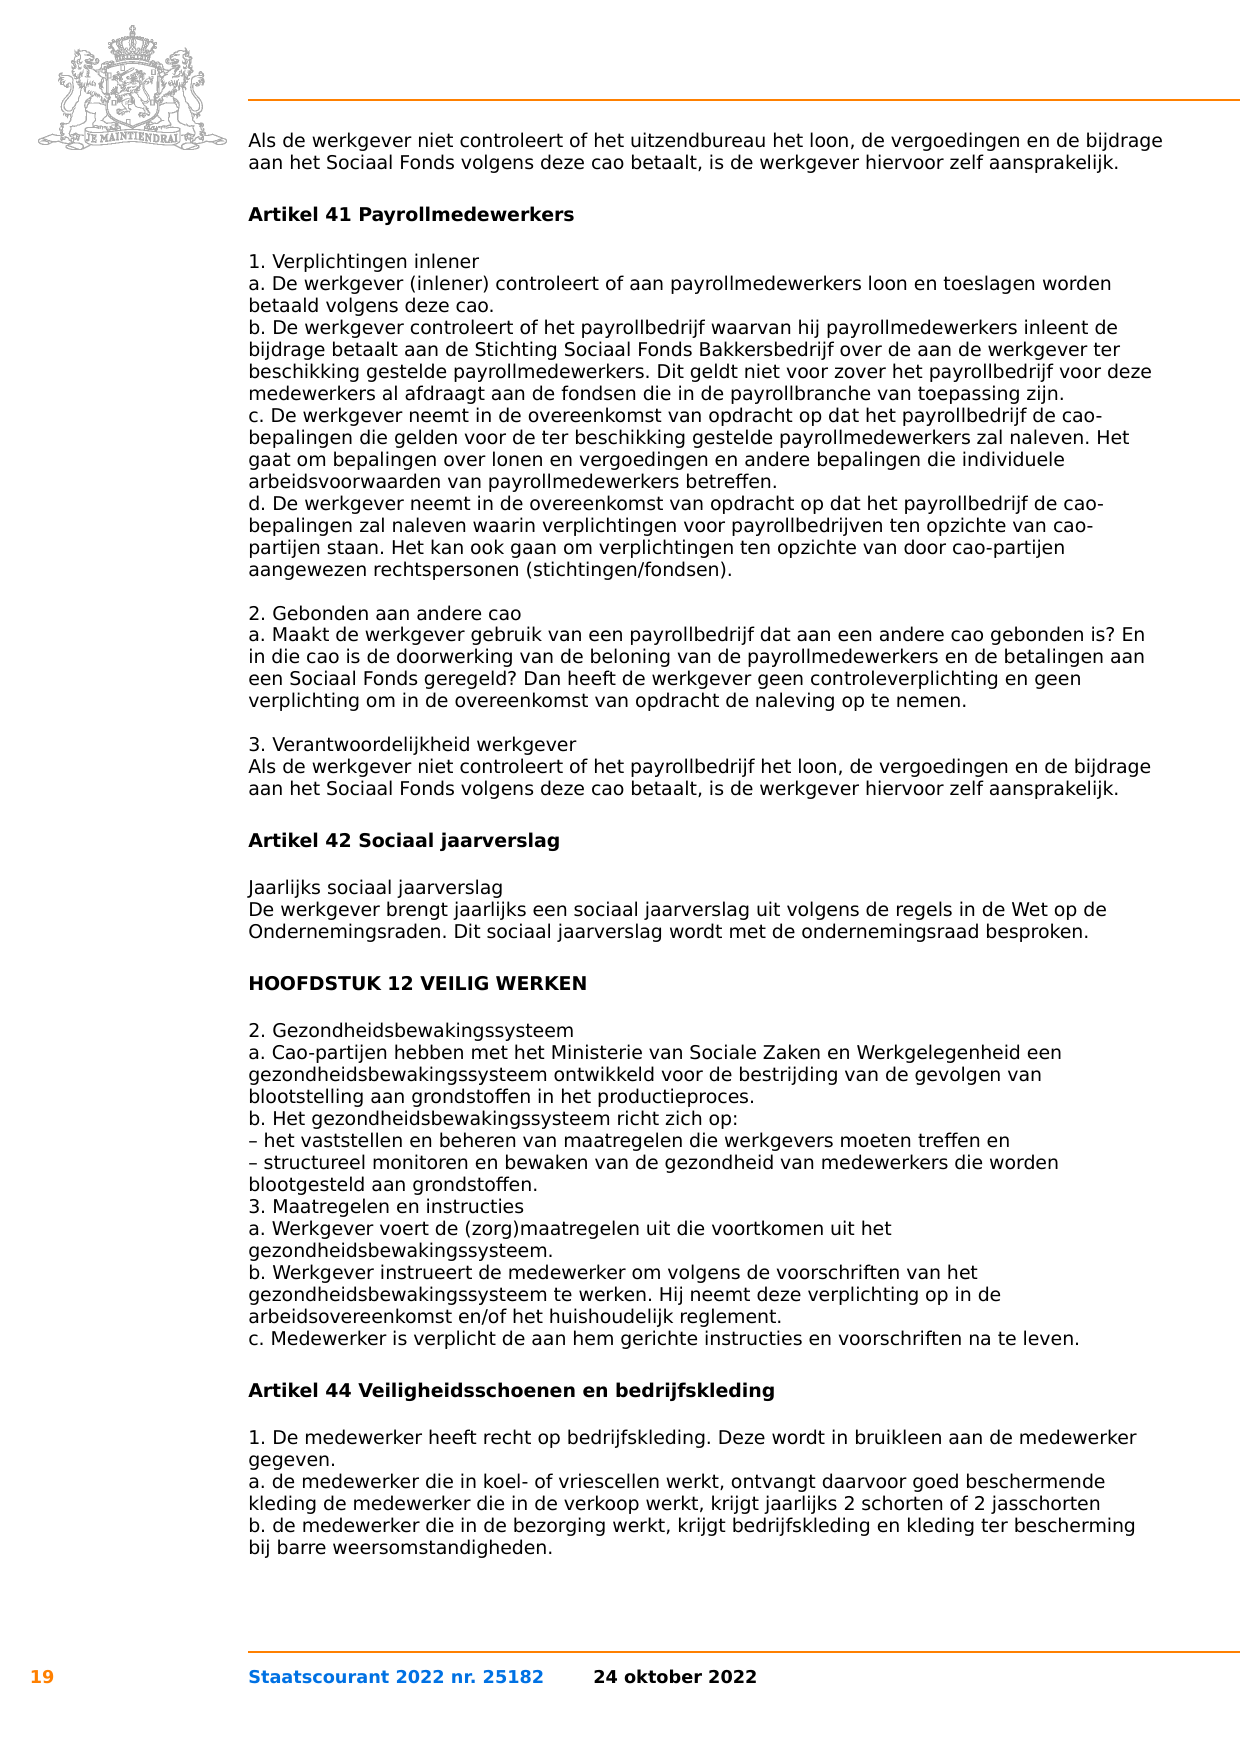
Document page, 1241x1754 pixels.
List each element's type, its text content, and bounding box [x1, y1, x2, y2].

subtitle Artikel 44 Veiligheidsschoenen en bedrijfskleding [248, 1380, 1163, 1402]
subtitle Artikel 41 Payrollmedewerkers [248, 204, 1163, 226]
text c. De werkgever neemt in de overeenkomst van opdracht op dat het payrollbedrijf de cao-bepalingen die gelden voor de ter beschikking gestelde payrollmedewerkers zal naleven. Het gaat om bepalingen over lonen en vergoedingen en andere bepalingen die individuele arbeidsvoorwaarden van payrollmedewerkers betreffen. [248, 405, 1163, 493]
picture [38, 25, 227, 150]
text 1. Verplichtingen inlener [248, 251, 1163, 273]
text Jaarlijks sociaal jaarverslag [248, 877, 1163, 899]
subtitle Artikel 42 Sociaal jaarverslag [248, 830, 1163, 852]
text b. Het gezondheidsbewakingssysteem richt zich op: [248, 1108, 1163, 1130]
text 2. Gezondheidsbewakingssysteem [248, 1020, 1163, 1042]
text 3. Verantwoordelijkheid werkgever [248, 734, 1163, 756]
text 3. Maatregelen en instructies [248, 1196, 1163, 1218]
text a. Maakt de werkgever gebruik van een payrollbedrijf dat aan een andere cao gebonden is? En in die cao is de doorwerking van de beloning van de payrollmedewerkers en de betalingen aan een Sociaal Fonds geregeld? Dan heeft de werkgever geen controleverplichting en geen verplichting om in de overeenkomst van opdracht de naleving op te nemen. [248, 624, 1163, 712]
text d. De werkgever neemt in de overeenkomst van opdracht op dat het payrollbedrijf de cao-bepalingen zal naleven waarin verplichtingen voor payrollbedrijven ten opzichte van cao-partijen staan. Het kan ook gaan om verplichtingen ten opzichte van door cao-partijen aangewezen rechtspersonen (stichtingen/fondsen). [248, 493, 1163, 581]
text b. de medewerker die in de bezorging werkt, krijgt bedrijfskleding en kleding ter bescherming bij barre weersomstandigheden. [248, 1514, 1163, 1558]
text Als de werkgever niet controleert of het payrollbedrijf het loon, de vergoedingen en de bijdrage aan het Sociaal Fonds volgens deze cao betaalt, is de werkgever hiervoor zelf aansprakelijk. [248, 756, 1163, 800]
text – het vaststellen en beheren van maatregelen die werkgevers moeten treffen en [248, 1130, 1163, 1152]
text 1. De medewerker heeft recht op bedrijfskleding. Deze wordt in bruikleen aan de medewerker gegeven. [248, 1427, 1163, 1471]
text – structureel monitoren en bewaken van de gezondheid van medewerkers die worden blootgesteld aan grondstoffen. [248, 1152, 1163, 1196]
text c. Medewerker is verplicht de aan hem gerichte instructies en voorschriften na te leven. [248, 1328, 1163, 1350]
text a. De werkgever (inlener) controleert of aan payrollmedewerkers loon en toeslagen worden betaald volgens deze cao. [248, 273, 1163, 317]
text a. Werkgever voert de (zorg)maatregelen uit die voortkomen uit het gezondheidsbewakingssysteem. [248, 1218, 1163, 1262]
text b. Werkgever instrueert de medewerker om volgens de voorschriften van het gezondheidsbewakingssysteem te werken. Hij neemt deze verplichting op in de arbeidsovereenkomst en/of het huishoudelijk reglement. [248, 1262, 1163, 1328]
text De werkgever brengt jaarlijks een sociaal jaarverslag uit volgens de regels in de Wet op de Ondernemingsraden. Dit sociaal jaarverslag wordt met de ondernemingsraad besproken. [248, 899, 1163, 943]
text Als de werkgever niet controleert of het uitzendbureau het loon, de vergoedingen en de bijdrage aan het Sociaal Fonds volgens deze cao betaalt, is de werkgever hiervoor zelf aansprakelijk. [248, 130, 1163, 174]
subtitle HOOFDSTUK 12 VEILIG WERKEN [248, 973, 1163, 995]
text a. Cao-partijen hebben met het Ministerie van Sociale Zaken en Werkgelegenheid een gezondheidsbewakingssysteem ontwikkeld voor de bestrijding van de gevolgen van blootstelling aan grondstoffen in het productieproces. [248, 1042, 1163, 1108]
text b. De werkgever controleert of het payrollbedrijf waarvan hij payrollmedewerkers inleent de bijdrage betaalt aan de Stichting Sociaal Fonds Bakkersbedrijf over de aan de werkgever ter beschikking gestelde payrollmedewerkers. Dit geldt niet voor zover het payrollbedrijf voor deze medewerkers al afdraagt aan de fondsen die in de payrollbranche van toepassing zijn. [248, 317, 1163, 405]
text 2. Gebonden aan andere cao [248, 602, 1163, 624]
text a. de medewerker die in koel- of vriescellen werkt, ontvangt daarvoor goed beschermende kleding de medewerker die in de verkoop werkt, krijgt jaarlijks 2 schorten of 2 jasschorten [248, 1471, 1163, 1514]
